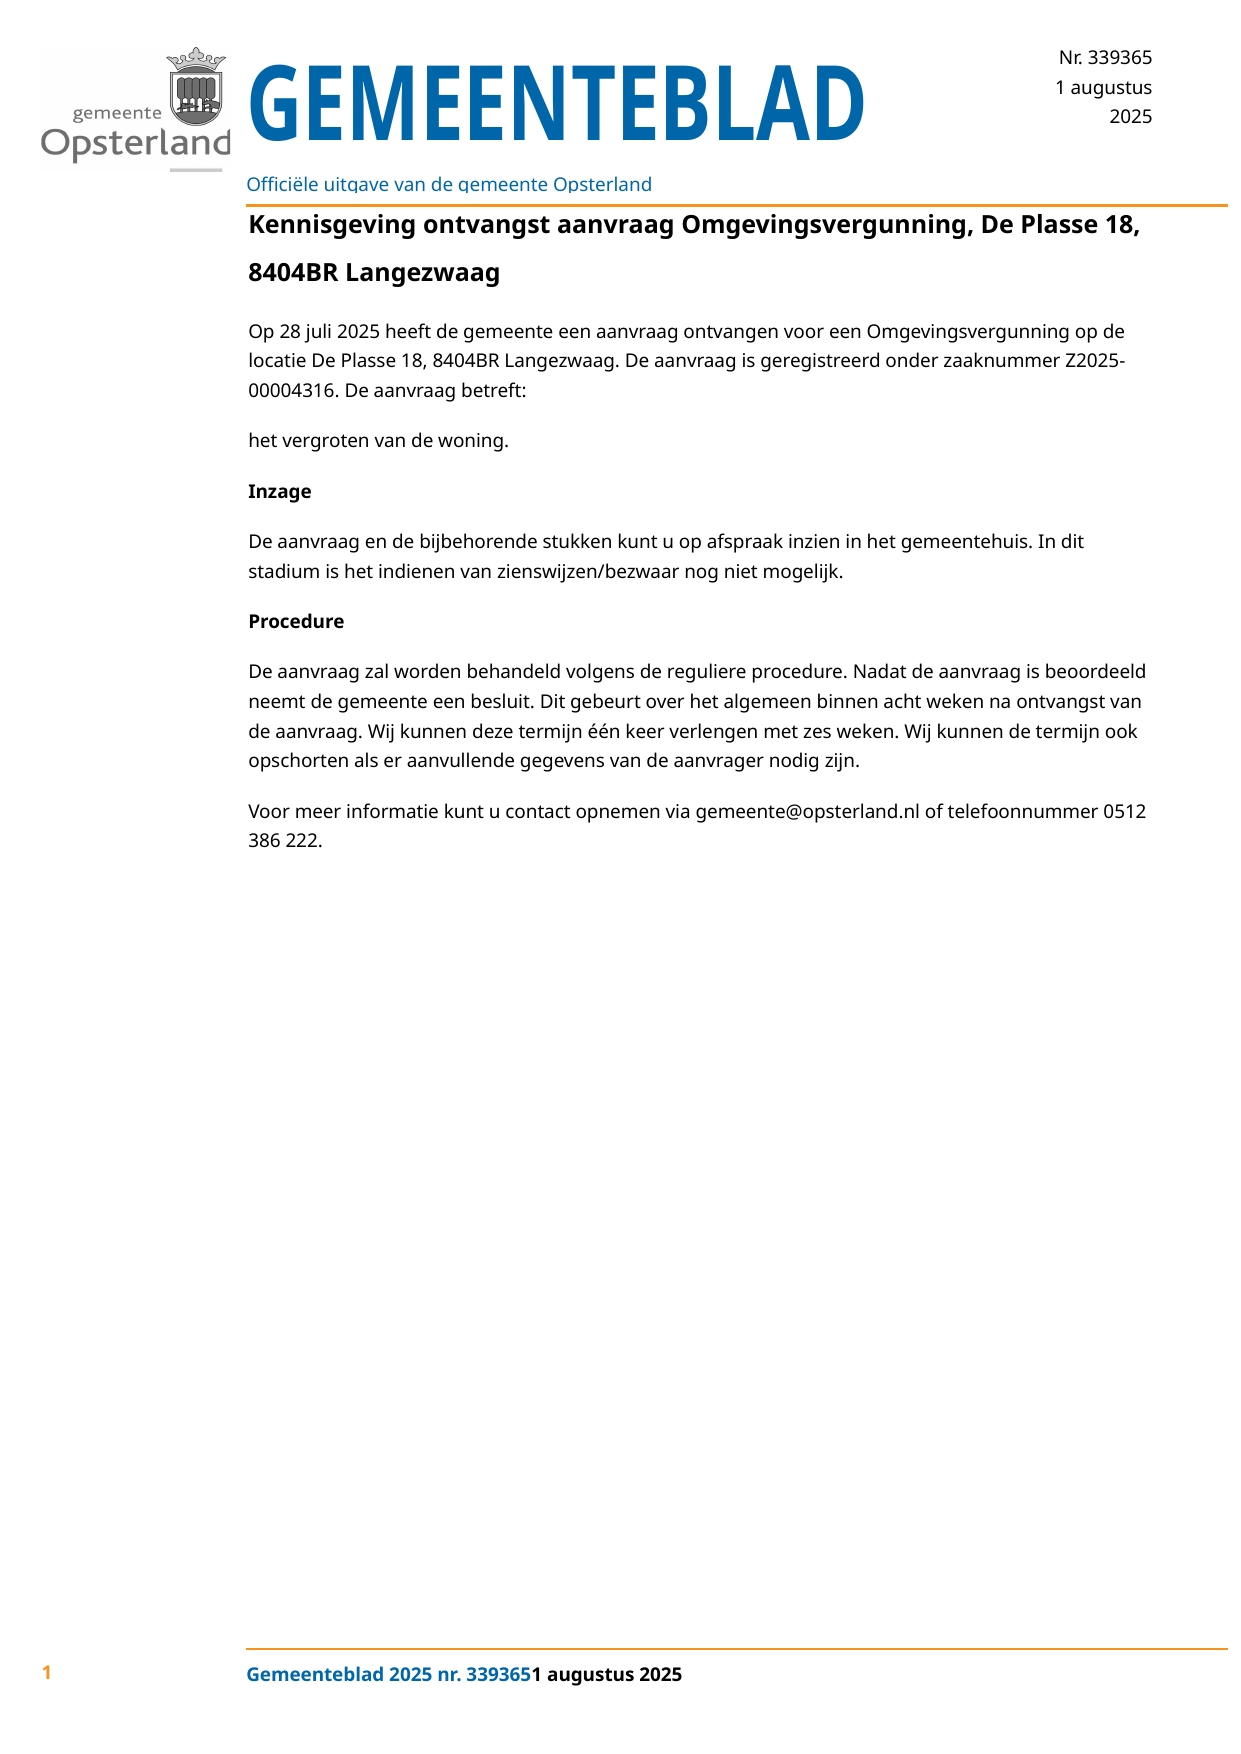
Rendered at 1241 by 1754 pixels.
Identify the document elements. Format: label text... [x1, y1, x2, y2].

text De aanvraag zal worden behandeld volgens de reguliere procedure. Nadat de aanvraag is beoordeeld neemt de gemeente een besluit. Dit gebeurt over het algemeen binnen acht weken na ontvangst van de aanvraag. Wij kunnen deze termijn één keer verlengen met zes weken. Wij kunnen de termijn ook opschorten als er aanvullende gegevens van de aanvrager nodig zijn. [248, 659, 1152, 773]
text het vergroten van de woning. [248, 427, 1152, 453]
text Op 28 juli 2025 heeft de gemeente een aanvraag ontvangen voor een Omgevingsvergunning op de locatie De Plasse 18, 8404BR Langezwaag. De aanvraag is geregistreerd onder zaaknummer Z2025-00004316. De aanvraag betreft: [248, 318, 1152, 403]
text Procedure [248, 608, 1152, 634]
text De aanvraag en de bijbehorende stukken kunt u op afspraak inzien in het gemeentehuis. In dit stadium is het indienen van zienswijzen/bezwaar nog niet mogelijk. [248, 528, 1152, 584]
text Voor meer informatie kunt u contact opnemen via gemeente@opsterland.nl of telefoonnummer 0512 386 222. [248, 798, 1152, 853]
text Inzage [248, 478, 1152, 504]
picture [41, 47, 231, 172]
text Kennisgeving ontvangst aanvraag Omgevingsvergunning, De Plasse 18, 8404BR Langezwaag [248, 207, 1152, 288]
